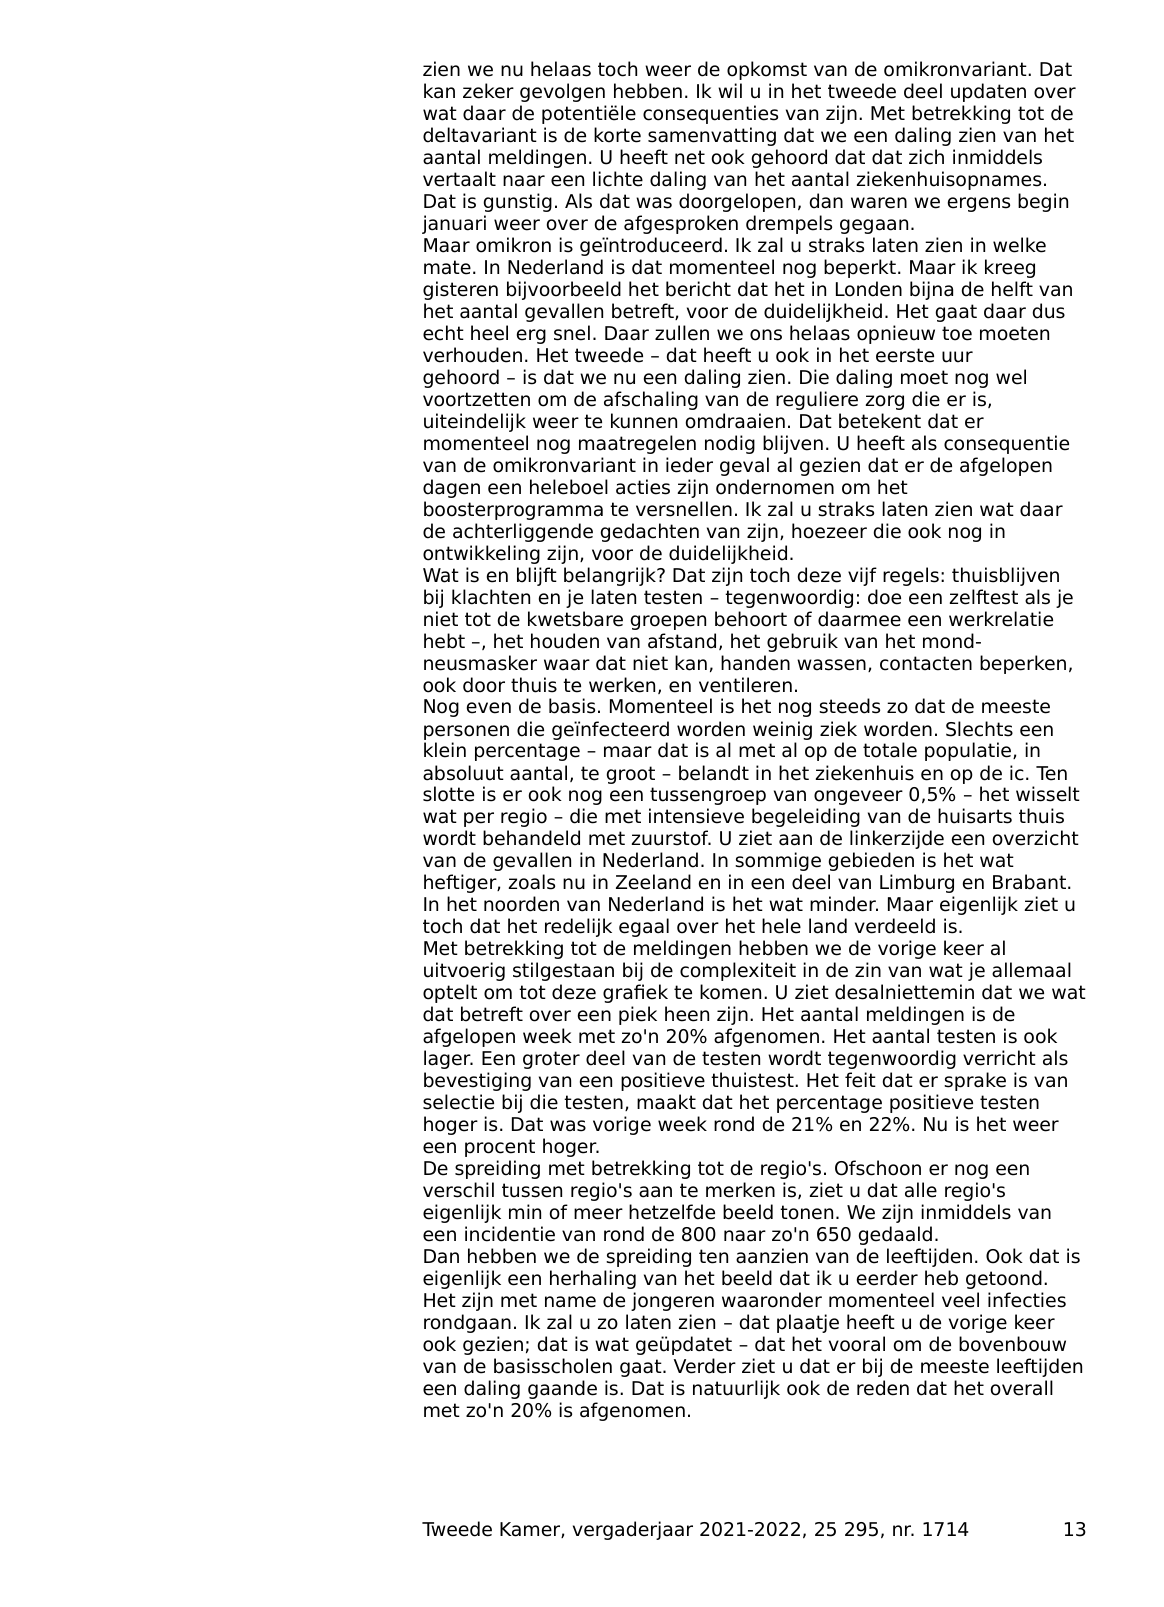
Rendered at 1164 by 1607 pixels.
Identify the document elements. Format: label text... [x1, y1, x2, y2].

text Wat is en blijft belangrijk? Dat zijn toch deze vijf regels: thuisblijven bij klachten en je laten testen – tegenwoordig: doe een zelftest als je niet tot de kwetsbare groepen behoort of daarmee een werkrelatie hebt –, het houden van afstand, het gebruik van het mond-neusmasker waar dat niet kan, handen wassen, contacten beperken, ook door thuis te werken, en ventileren. [422, 564, 1087, 696]
text Nog even de basis. Momenteel is het nog steeds zo dat de meeste personen die geïnfecteerd worden weinig ziek worden. Slechts een klein percentage – maar dat is al met al op de totale populatie, in absoluut aantal, te groot – belandt in het ziekenhuis en op de ic. Ten slotte is er ook nog een tussengroep van ongeveer 0,5% – het wisselt wat per regio – die met intensieve begeleiding van de huisarts thuis wordt behandeld met zuurstof. U ziet aan de linkerzijde een overzicht van de gevallen in Nederland. In sommige gebieden is het wat heftiger, zoals nu in Zeeland en in een deel van Limburg en Brabant. In het noorden van Nederland is het wat minder. Maar eigenlijk ziet u toch dat het redelijk egaal over het hele land verdeeld is. [422, 696, 1087, 938]
text Maar omikron is geïntroduceerd. Ik zal u straks laten zien in welke mate. In Nederland is dat momenteel nog beperkt. Maar ik kreeg gisteren bijvoorbeeld het bericht dat het in Londen bijna de helft van het aantal gevallen betreft, voor de duidelijkheid. Het gaat daar dus echt heel erg snel. Daar zullen we ons helaas opnieuw toe moeten verhouden. Het tweede – dat heeft u ook in het eerste uur gehoord – is dat we nu een daling zien. Die daling moet nog wel voortzetten om de afschaling van de reguliere zorg die er is, uiteindelijk weer te kunnen omdraaien. Dat betekent dat er momenteel nog maatregelen nodig blijven. U heeft als consequentie van de omikronvariant in ieder geval al gezien dat er de afgelopen dagen een heleboel acties zijn ondernomen om het boosterprogramma te versnellen. Ik zal u straks laten zien wat daar de achterliggende gedachten van zijn, hoezeer die ook nog in ontwikkeling zijn, voor de duidelijkheid. [422, 235, 1087, 564]
text Met betrekking tot de meldingen hebben we de vorige keer al uitvoerig stilgestaan bij de complexiteit in de zin van wat je allemaal optelt om tot deze grafiek te komen. U ziet desalniettemin dat we wat dat betreft over een piek heen zijn. Het aantal meldingen is de afgelopen week met zo'n 20% afgenomen. Het aantal testen is ook lager. Een groter deel van de testen wordt tegenwoordig verricht als bevestiging van een positieve thuistest. Het feit dat er sprake is van selectie bij die testen, maakt dat het percentage positieve testen hoger is. Dat was vorige week rond de 21% en 22%. Nu is het weer een procent hoger. [422, 938, 1087, 1158]
text De spreiding met betrekking tot de regio's. Ofschoon er nog een verschil tussen regio's aan te merken is, ziet u dat alle regio's eigenlijk min of meer hetzelfde beeld tonen. We zijn inmiddels van een incidentie van rond de 800 naar zo'n 650 gedaald. [422, 1158, 1087, 1246]
text zien we nu helaas toch weer de opkomst van de omikronvariant. Dat kan zeker gevolgen hebben. Ik wil u in het tweede deel updaten over wat daar de potentiële consequenties van zijn. Met betrekking tot de deltavariant is de korte samenvatting dat we een daling zien van het aantal meldingen. U heeft net ook gehoord dat dat zich inmiddels vertaalt naar een lichte daling van het aantal ziekenhuisopnames. Dat is gunstig. Als dat was doorgelopen, dan waren we ergens begin januari weer over de afgesproken drempels gegaan. [422, 59, 1087, 235]
text Dan hebben we de spreiding ten aanzien van de leeftijden. Ook dat is eigenlijk een herhaling van het beeld dat ik u eerder heb getoond. Het zijn met name de jongeren waaronder momenteel veel infecties rondgaan. Ik zal u zo laten zien – dat plaatje heeft u de vorige keer ook gezien; dat is wat geüpdatet – dat het vooral om de bovenbouw van de basisscholen gaat. Verder ziet u dat er bij de meeste leeftijden een daling gaande is. Dat is natuurlijk ook de reden dat het overall met zo'n 20% is afgenomen. [422, 1246, 1087, 1422]
